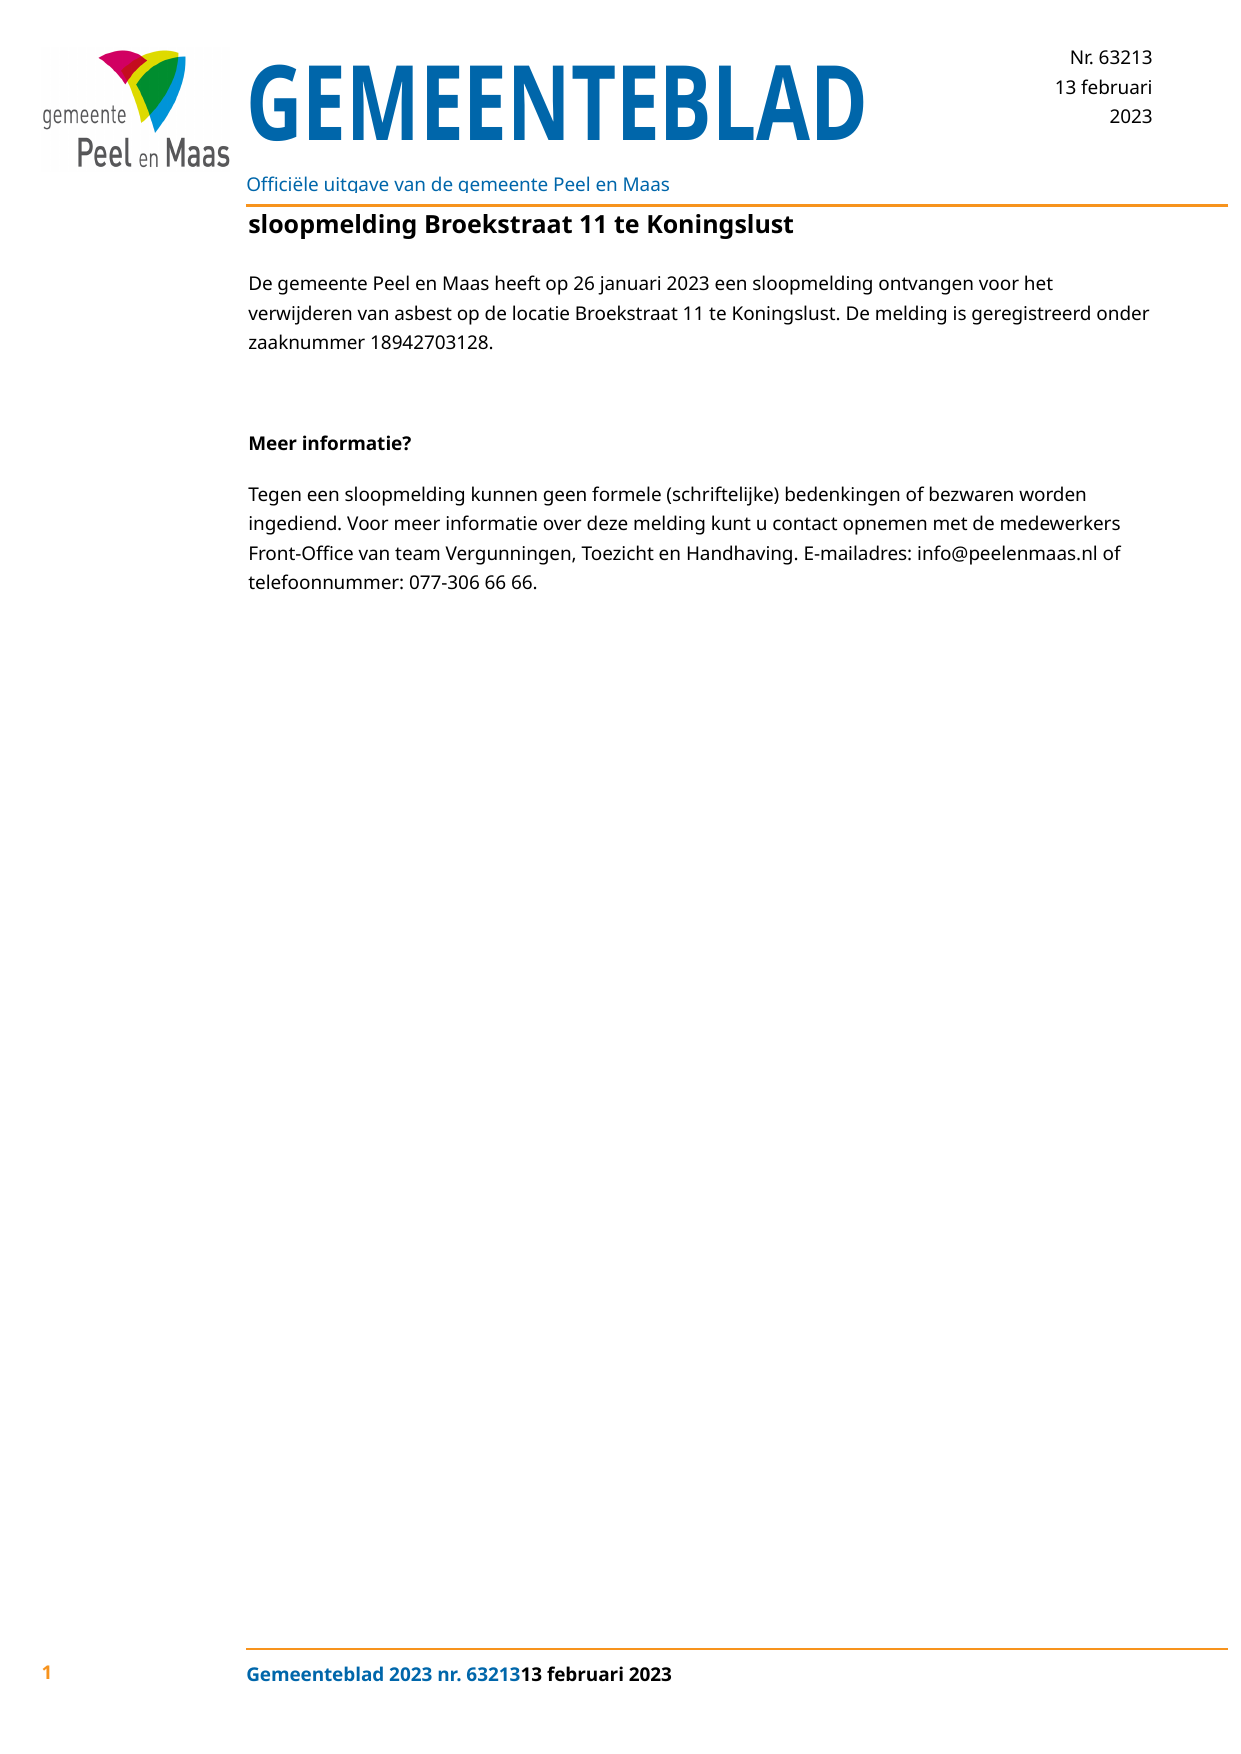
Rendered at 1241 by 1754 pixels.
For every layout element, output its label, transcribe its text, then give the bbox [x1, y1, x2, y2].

text Meer informatie? [248, 430, 1152, 456]
text Tegen een sloopmelding kunnen geen formele (schriftelijke) bedenkingen of bezwaren worden ingediend. Voor meer informatie over deze melding kunt u contact opnemen met de medewerkers Front-Office van team Vergunningen, Toezicht en Handhaving. E-mailadres: info@peelenmaas.nl of telefoonnummer: 077-306 66 66. [248, 481, 1152, 595]
text De gemeente Peel en Maas heeft op 26 januari 2023 een sloopmelding ontvangen voor het verwijderen van asbest op de locatie Broekstraat 11 te Koningslust. De melding is geregistreerd onder zaaknummer 18942703128. [248, 270, 1152, 355]
picture [41, 47, 231, 172]
text sloopmelding Broekstraat 11 te Koningslust [248, 207, 1152, 241]
